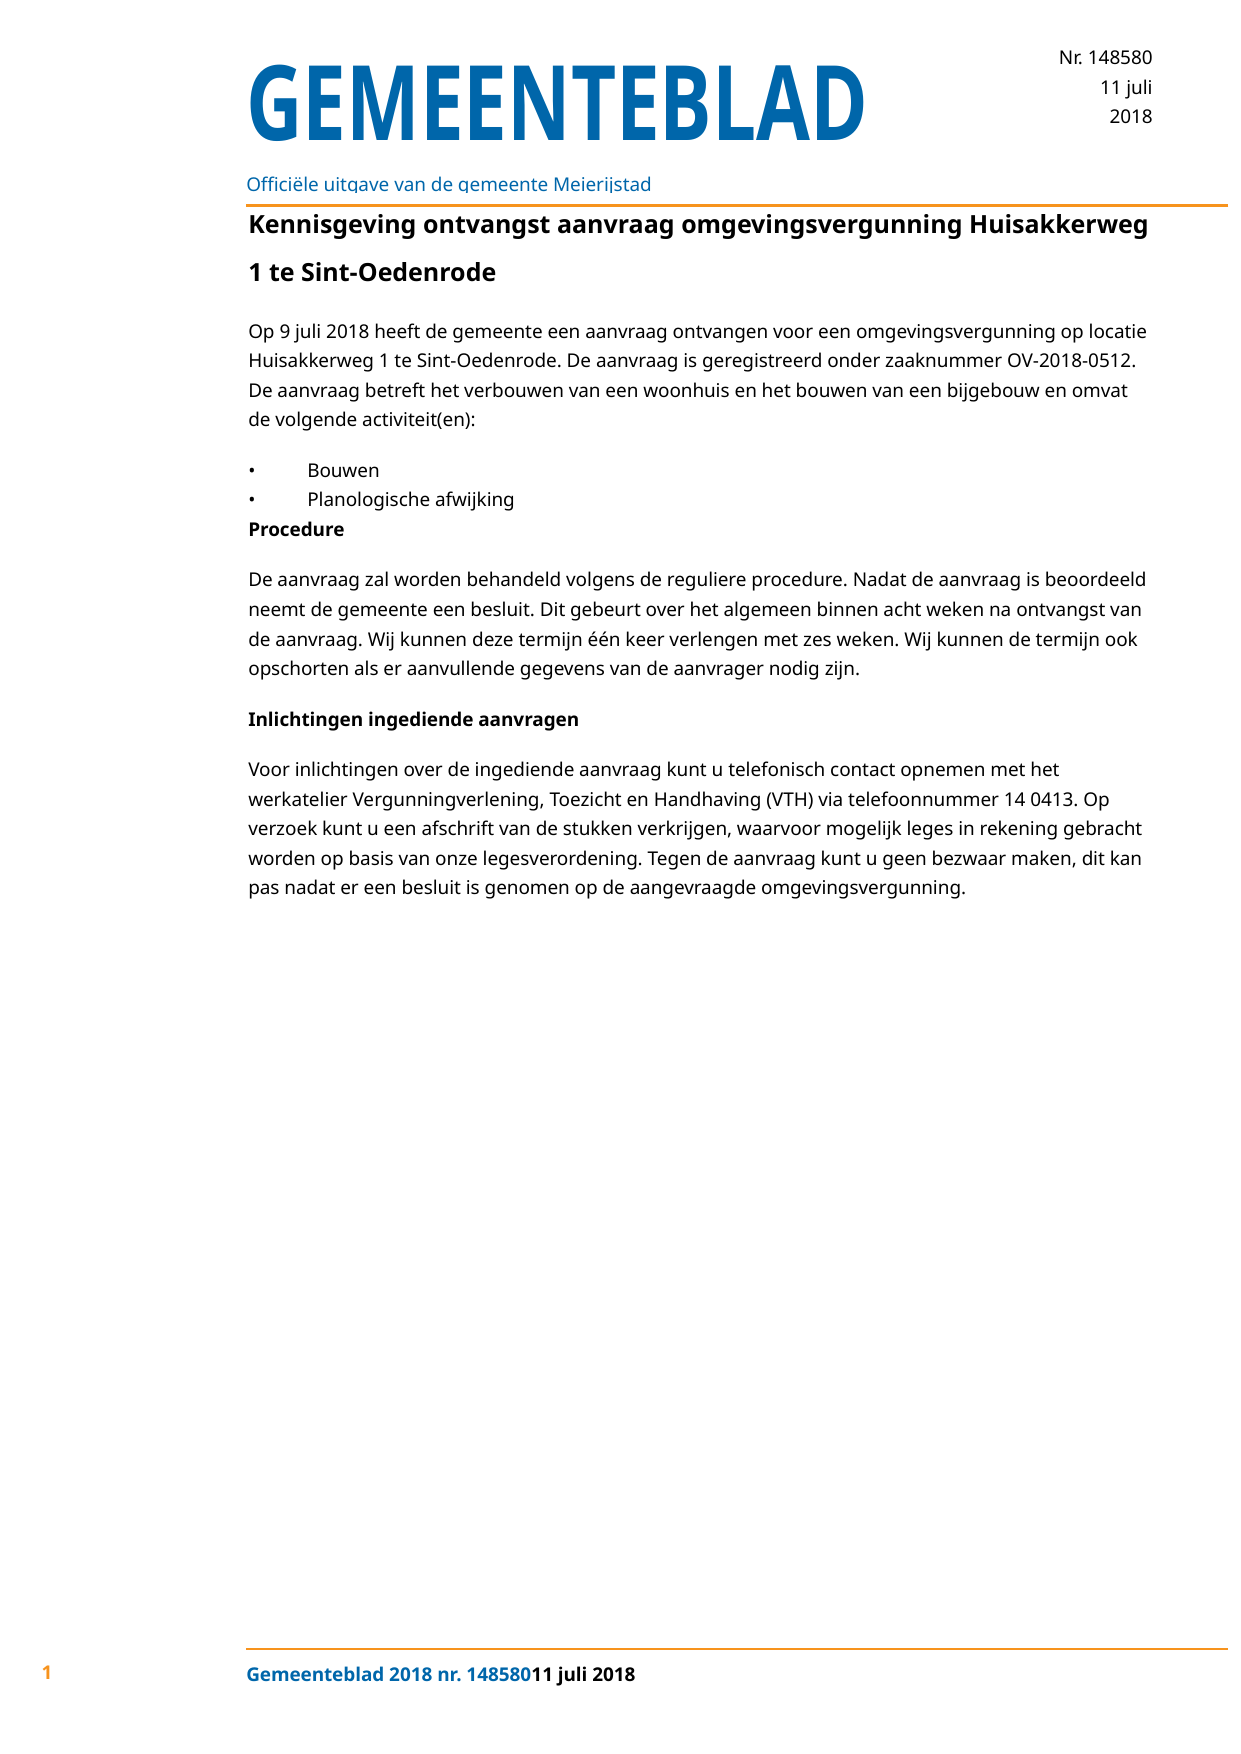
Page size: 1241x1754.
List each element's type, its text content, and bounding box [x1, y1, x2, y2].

text Procedure [248, 516, 1152, 542]
list Planologische afwijking [248, 487, 1152, 512]
text De aanvraag zal worden behandeld volgens de reguliere procedure. Nadat de aanvraag is beoordeeld neemt de gemeente een besluit. Dit gebeurt over het algemeen binnen acht weken na ontvangst van de aanvraag. Wij kunnen deze termijn één keer verlengen met zes weken. Wij kunnen de termijn ook opschorten als er aanvullende gegevens van de aanvrager nodig zijn. [248, 567, 1152, 681]
text Voor inlichtingen over de ingediende aanvraag kunt u telefonisch contact opnemen met het werkatelier Vergunningverlening, Toezicht en Handhaving (VTH) via telefoonnummer 14 0413. Op verzoek kunt u een afschrift van de stukken verkrijgen, waarvoor mogelijk leges in rekening gebracht worden op basis van onze legesverordening. Tegen de aanvraag kunt u geen bezwaar maken, dit kan pas nadat er een besluit is genomen op de aangevraagde omgevingsvergunning. [248, 756, 1152, 900]
list Bouwen [248, 457, 1152, 483]
text Kennisgeving ontvangst aanvraag omgevingsvergunning Huisakkerweg 1 te Sint-Oedenrode [248, 207, 1152, 288]
picture [41, 47, 231, 172]
text Op 9 juli 2018 heeft de gemeente een aanvraag ontvangen voor een omgevingsvergunning op locatie Huisakkerweg 1 te Sint-Oedenrode. De aanvraag is geregistreerd onder zaaknummer OV-2018-0512. De aanvraag betreft het verbouwen van een woonhuis en het bouwen van een bijgebouw en omvat de volgende activiteit(en): [248, 318, 1152, 432]
text Inlichtingen ingediende aanvragen [248, 706, 1152, 732]
